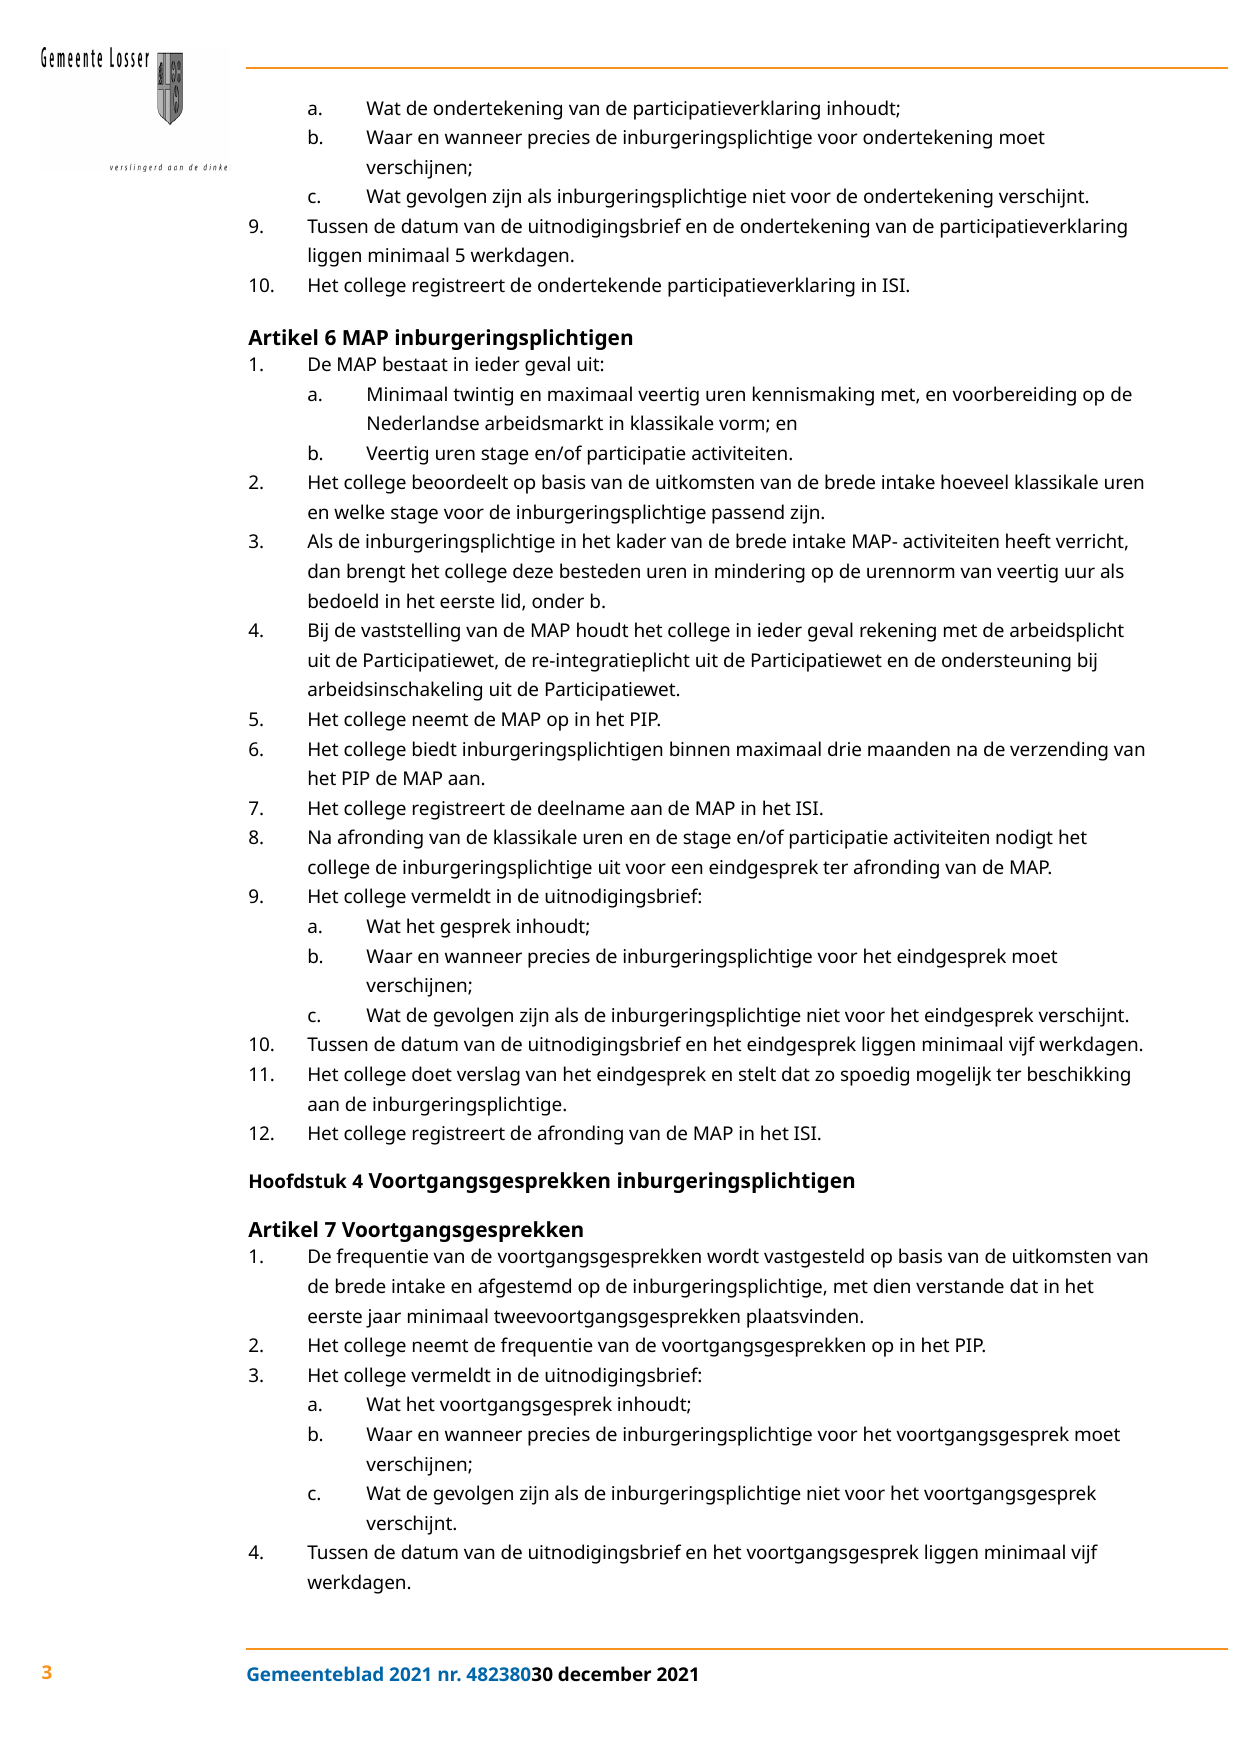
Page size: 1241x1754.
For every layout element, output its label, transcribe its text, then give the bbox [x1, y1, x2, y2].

list Wat de gevolgen zijn als de inburgeringsplichtige niet voor het eindgesprek verschijnt. [307, 1002, 1152, 1028]
list Het college vermeldt in de uitnodigingsbrief: [248, 1362, 1152, 1388]
list Het college registreert de ondertekende participatieverklaring in ISI. [248, 272, 1152, 298]
list Het college vermeldt in de uitnodigingsbrief: [248, 884, 1152, 909]
list Waar en wanneer precies de inburgeringsplichtige voor ondertekening moet verschijnen; [307, 124, 1152, 180]
list Waar en wanneer precies de inburgeringsplichtige voor het eindgesprek moet verschijnen; [307, 943, 1152, 998]
list Na afronding van de klassikale uren en de stage en/of participatie activiteiten nodigt het college de inburgeringsplichtige uit voor een eindgesprek ter afronding van de MAP. [248, 824, 1152, 880]
list Wat het gesprek inhoudt; [307, 913, 1152, 939]
picture [41, 47, 231, 172]
list Tussen de datum van de uitnodigingsbrief en het eindgesprek liggen minimaal vijf werkdagen. [248, 1032, 1152, 1057]
list Het college registreert de deelname aan de MAP in het ISI. [248, 795, 1152, 821]
list Het college neemt de MAP op in het PIP. [248, 706, 1152, 732]
list Tussen de datum van de uitnodigingsbrief en het voortgangsgesprek liggen minimaal vijf werkdagen. [248, 1539, 1152, 1595]
list Tussen de datum van de uitnodigingsbrief en de ondertekening van de participatieverklaring liggen minimaal 5 werkdagen. [248, 213, 1152, 268]
list Bij de vaststelling van de MAP houdt het college in ieder geval rekening met de arbeidsplicht uit de Participatiewet, de re-integratieplicht uit de Participatiewet en de ondersteuning bij arbeidsinschakeling uit de Participatiewet. [248, 617, 1152, 702]
list Veertig uren stage en/of participatie activiteiten. [307, 440, 1152, 466]
list Wat de gevolgen zijn als de inburgeringsplichtige niet voor het voortgangsgesprek verschijnt. [307, 1480, 1152, 1536]
text Artikel 6 MAP inburgeringsplichtigen [248, 323, 1152, 351]
text Hoofdstuk 4 Voortgangsgesprekken inburgeringsplichtigen [248, 1166, 1152, 1194]
text Artikel 7 Voortgangsgesprekken [248, 1215, 1152, 1244]
list Wat het voortgangsgesprek inhoudt; [307, 1392, 1152, 1417]
list Minimaal twintig en maximaal veertig uren kennismaking met, en voorbereiding op de Nederlandse arbeidsmarkt in klassikale vorm; en [307, 381, 1152, 436]
list Als de inburgeringsplichtige in het kader van de brede intake MAP- activiteiten heeft verricht, dan brengt het college deze besteden uren in mindering op de urennorm van veertig uur als bedoeld in het eerste lid, onder b. [248, 529, 1152, 613]
list De MAP bestaat in ieder geval uit: [248, 351, 1152, 377]
list Het college doet verslag van het eindgesprek en stelt dat zo spoedig mogelijk ter beschikking aan de inburgeringsplichtige. [248, 1061, 1152, 1116]
list Wat gevolgen zijn als inburgeringsplichtige niet voor de ondertekening verschijnt. [307, 183, 1152, 209]
list Wat de ondertekening van de participatieverklaring inhoudt; [307, 95, 1152, 121]
list Het college beoordeelt op basis van de uitkomsten van de brede intake hoeveel klassikale uren en welke stage voor de inburgeringsplichtige passend zijn. [248, 469, 1152, 525]
list Waar en wanneer precies de inburgeringsplichtige voor het voortgangsgesprek moet verschijnen; [307, 1421, 1152, 1476]
list Het college biedt inburgeringsplichtigen binnen maximaal drie maanden na de verzending van het PIP de MAP aan. [248, 736, 1152, 791]
list Het college registreert de afronding van de MAP in het ISI. [248, 1120, 1152, 1146]
list Het college neemt de frequentie van de voortgangsgesprekken op in het PIP. [248, 1332, 1152, 1358]
list De frequentie van de voortgangsgesprekken wordt vastgesteld op basis van de uitkomsten van de brede intake en afgestemd op de inburgeringsplichtige, met dien verstande dat in het eerste jaar minimaal tweevoortgangsgesprekken plaatsvinden. [248, 1244, 1152, 1328]
